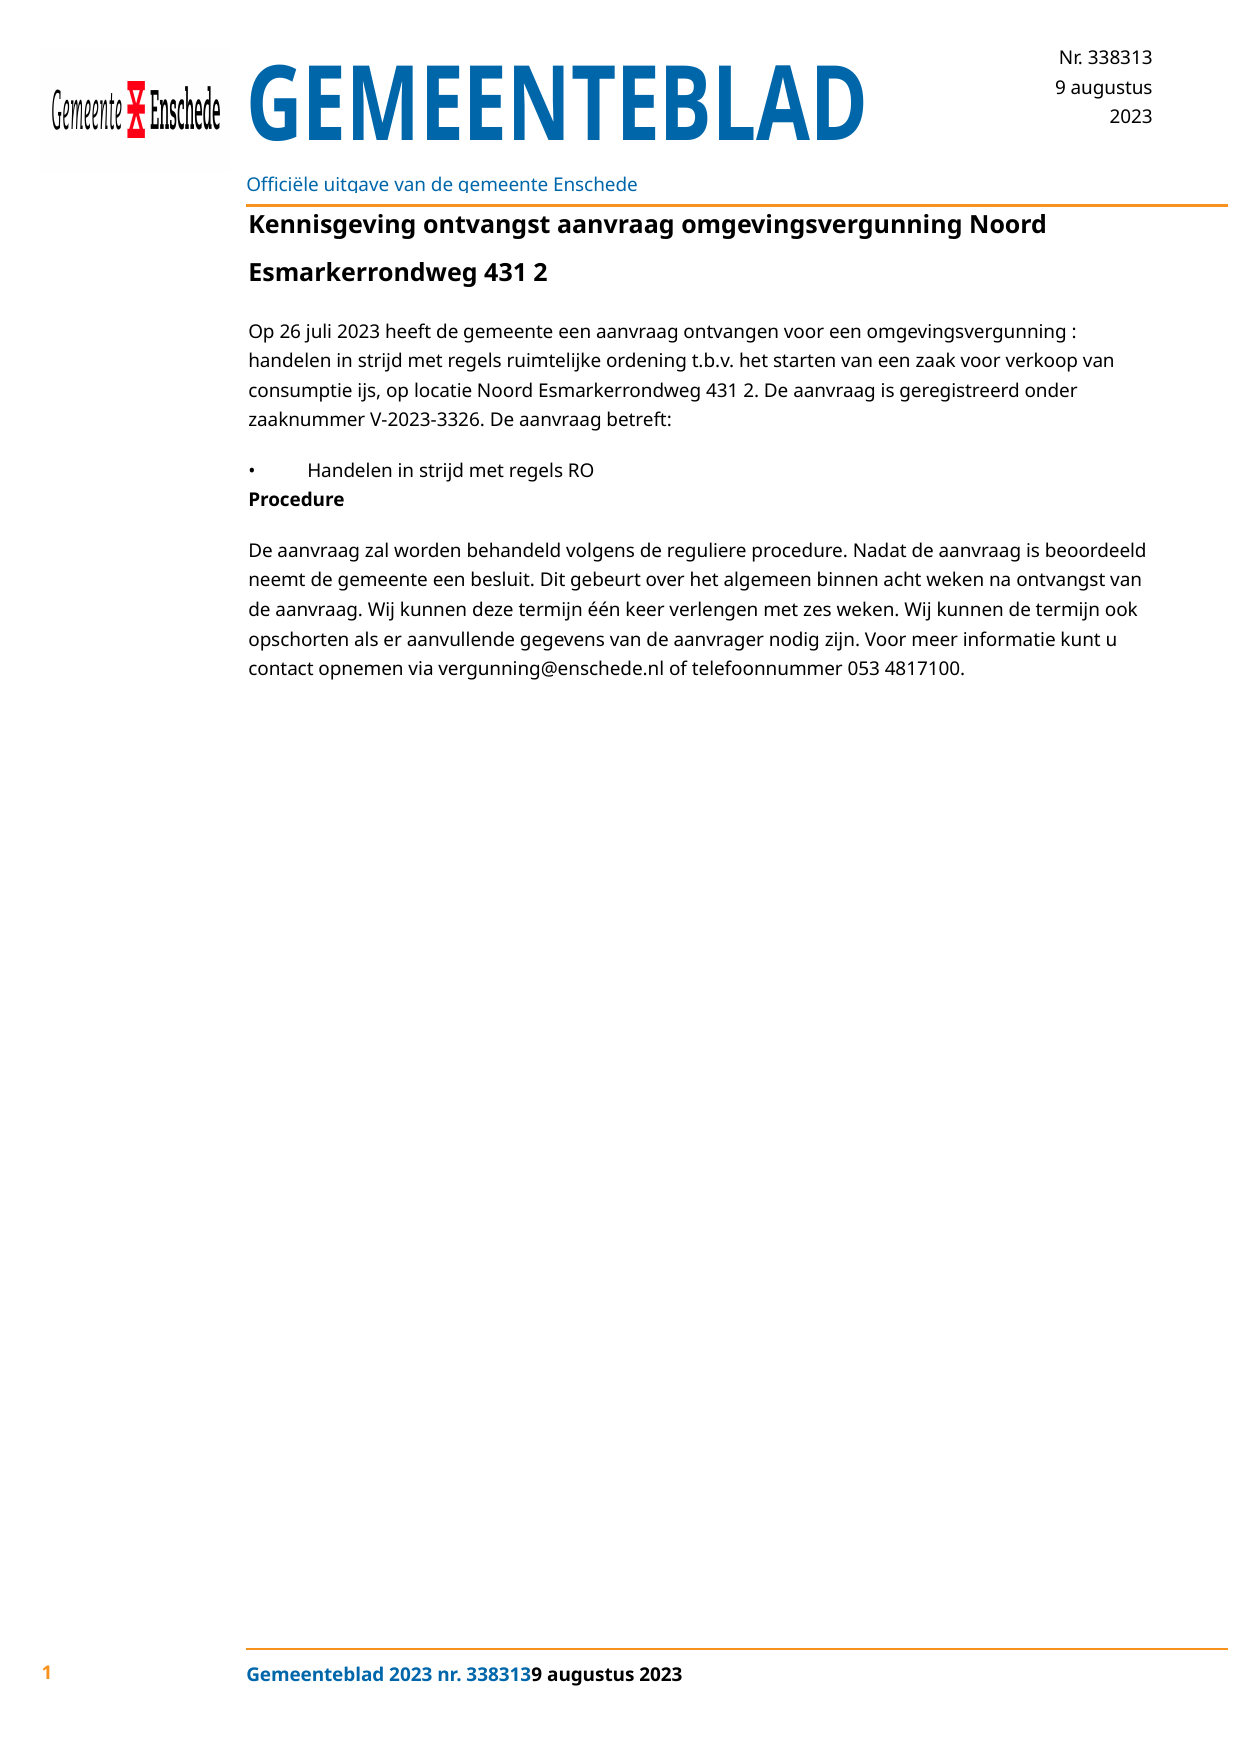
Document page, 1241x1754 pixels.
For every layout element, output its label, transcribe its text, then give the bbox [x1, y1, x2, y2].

text Kennisgeving ontvangst aanvraag omgevingsvergunning Noord Esmarkerrondweg 431 2 [248, 207, 1152, 288]
text Procedure [248, 487, 1152, 512]
picture [41, 47, 231, 172]
text De aanvraag zal worden behandeld volgens de reguliere procedure. Nadat de aanvraag is beoordeeld neemt de gemeente een besluit. Dit gebeurt over het algemeen binnen acht weken na ontvangst van de aanvraag. Wij kunnen deze termijn één keer verlengen met zes weken. Wij kunnen de termijn ook opschorten als er aanvullende gegevens van de aanvrager nodig zijn. Voor meer informatie kunt u contact opnemen via vergunning@enschede.nl of telefoonnummer 053 4817100. [248, 537, 1152, 681]
text Op 26 juli 2023 heeft de gemeente een aanvraag ontvangen voor een omgevingsvergunning : handelen in strijd met regels ruimtelijke ordening t.b.v. het starten van een zaak voor verkoop van consumptie ijs, op locatie Noord Esmarkerrondweg 431 2. De aanvraag is geregistreerd onder zaaknummer V-2023-3326. De aanvraag betreft: [248, 318, 1152, 432]
list Handelen in strijd met regels RO [248, 457, 1152, 483]
